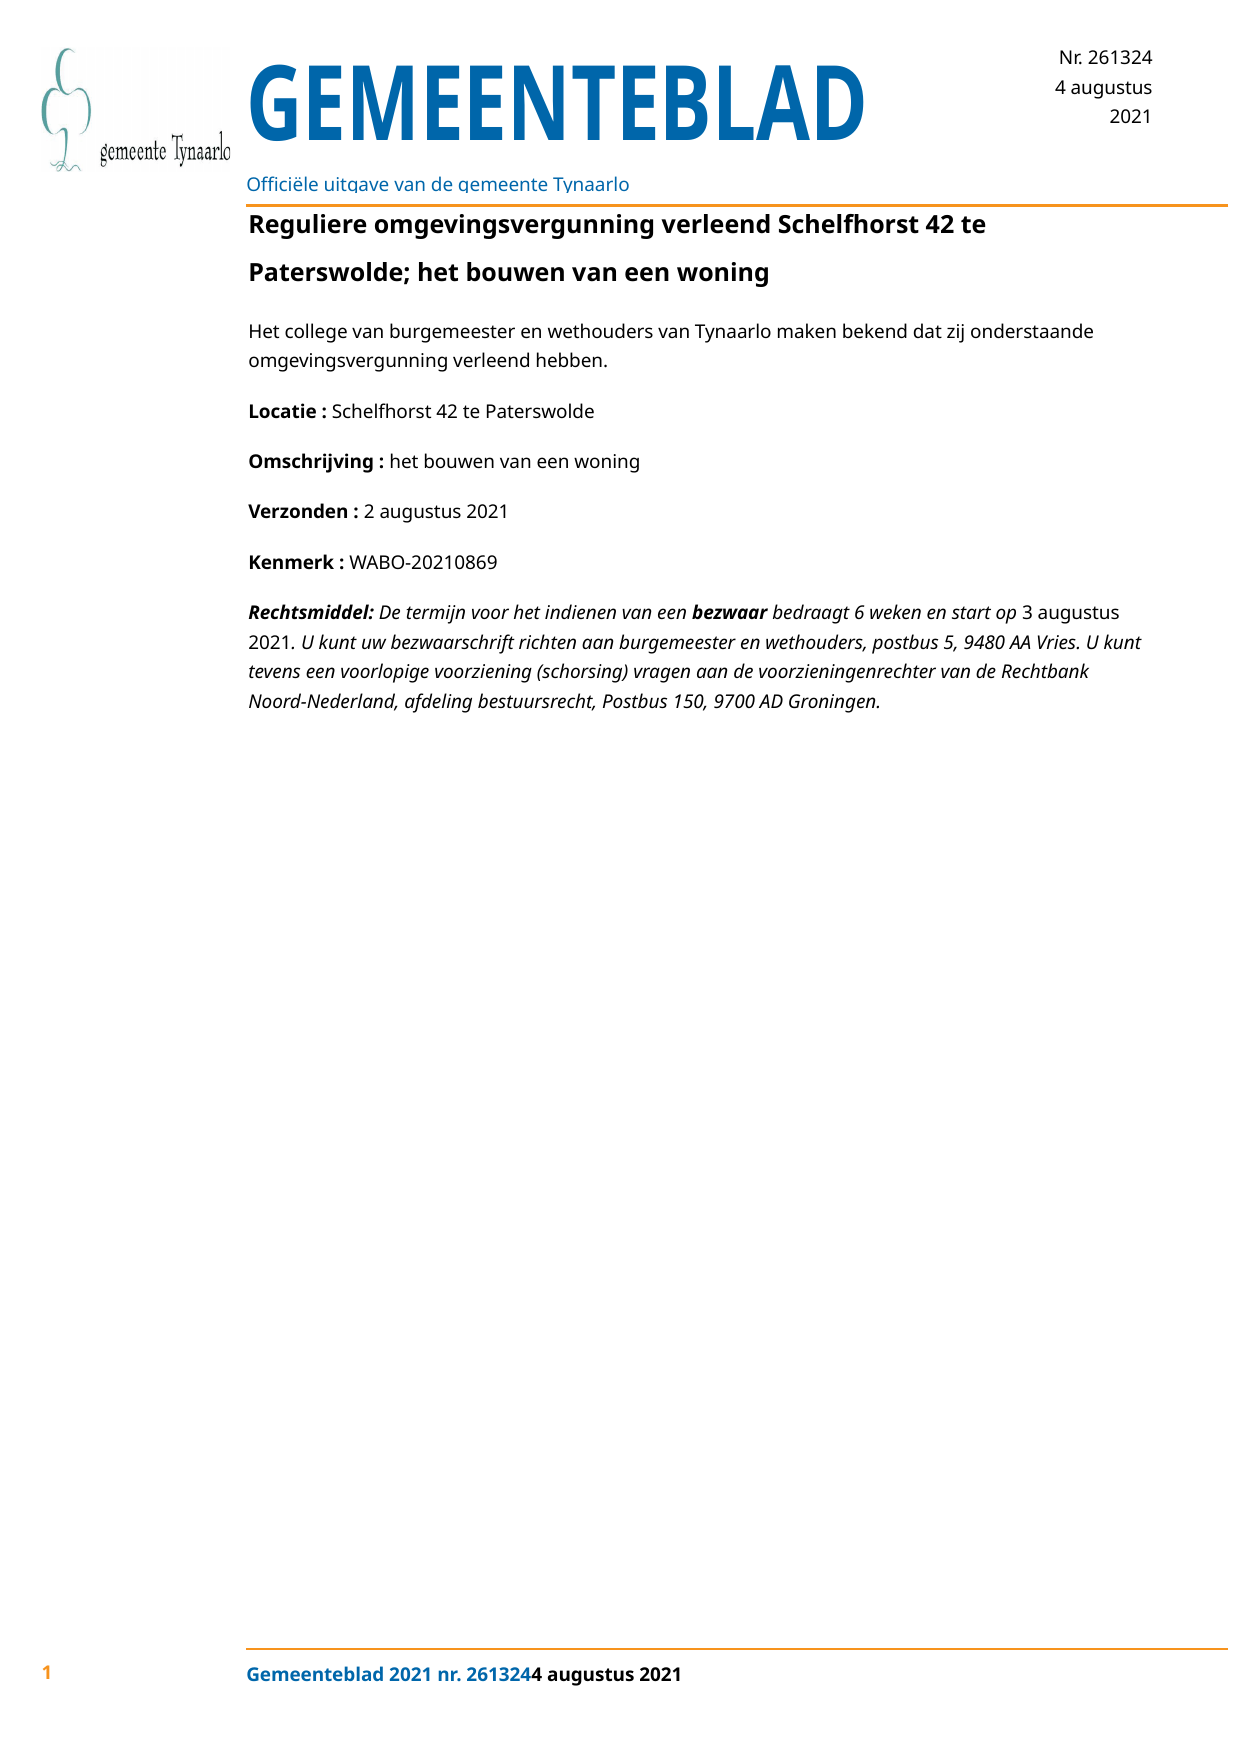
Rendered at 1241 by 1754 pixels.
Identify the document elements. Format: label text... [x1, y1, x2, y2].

picture [41, 47, 231, 172]
text Kenmerk : WABO-20210869 [248, 549, 1152, 575]
text Rechtsmiddel: De termijn voor het indienen van een bezwaar bedraagt 6 weken en start op 3 augustus 2021. U kunt uw bezwaarschrift richten aan burgemeester en wethouders, postbus 5, 9480 AA Vries. U kunt tevens een voorlopige voorziening (schorsing) vragen aan de voorzieningenrechter van de Rechtbank Noord-Nederland, afdeling bestuursrecht, Postbus 150, 9700 AD Groningen. [248, 599, 1152, 714]
text Omschrijving : het bouwen van een woning [248, 448, 1152, 474]
text Locatie : Schelfhorst 42 te Paterswolde [248, 398, 1152, 424]
text Het college van burgemeester en wethouders van Tynaarlo maken bekend dat zij onderstaande omgevingsvergunning verleend hebben. [248, 318, 1152, 373]
text Verzonden : 2 augustus 2021 [248, 499, 1152, 524]
text Reguliere omgevingsvergunning verleend Schelfhorst 42 te Paterswolde; het bouwen van een woning [248, 207, 1152, 288]
